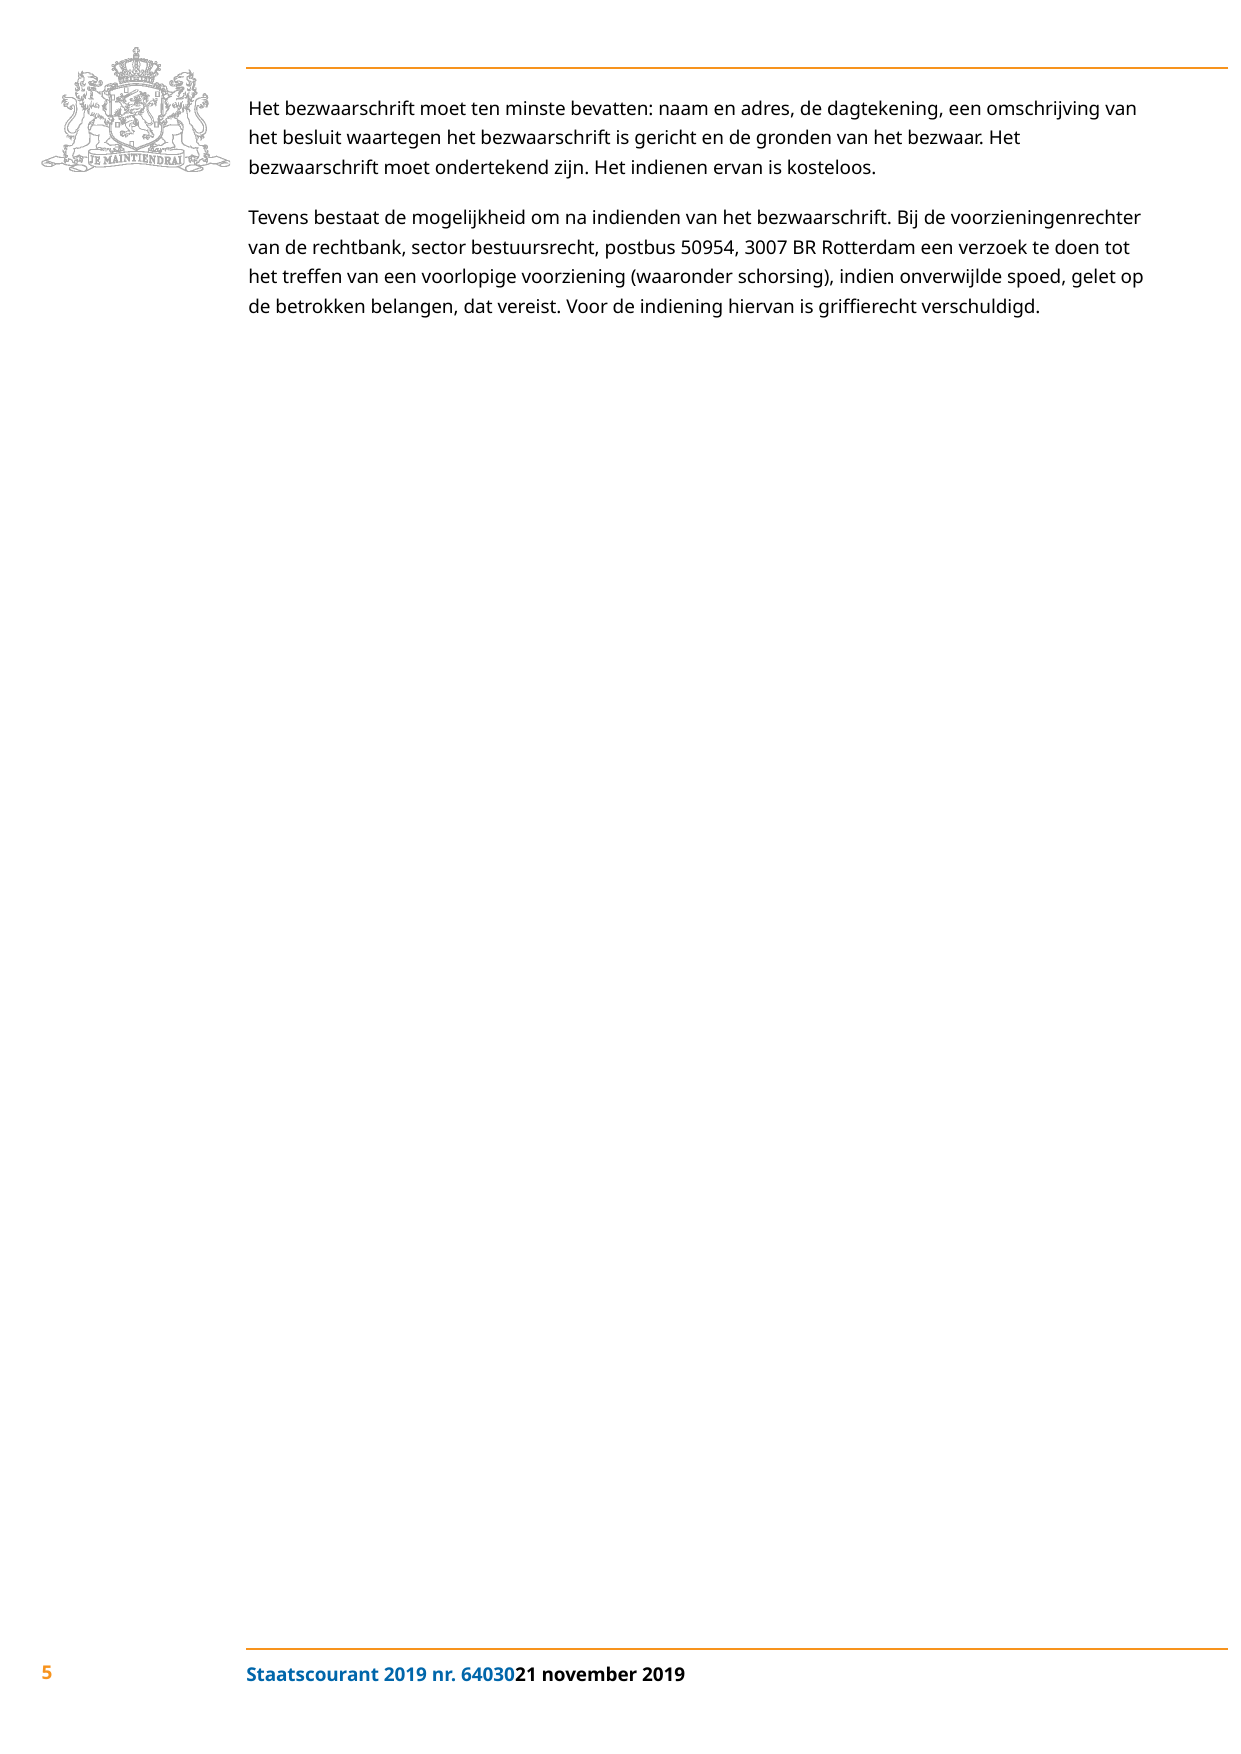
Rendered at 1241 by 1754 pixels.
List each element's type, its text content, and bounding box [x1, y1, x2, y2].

text Tevens bestaat de mogelijkheid om na indienden van het bezwaarschrift. Bij de voorzieningenrechter van de rechtbank, sector bestuursrecht, postbus 50954, 3007 BR Rotterdam een verzoek te doen tot het treffen van een voorlopige voorziening (waaronder schorsing), indien onverwijlde spoed, gelet op de betrokken belangen, dat vereist. Voor de indiening hiervan is griffierecht verschuldigd. [248, 204, 1152, 319]
text Het bezwaarschrift moet ten minste bevatten: naam en adres, de dagtekening, een omschrijving van het besluit waartegen het bezwaarschrift is gericht en de gronden van het bezwaar. Het bezwaarschrift moet ondertekend zijn. Het indienen ervan is kosteloos. [248, 95, 1152, 180]
picture [41, 47, 231, 172]
